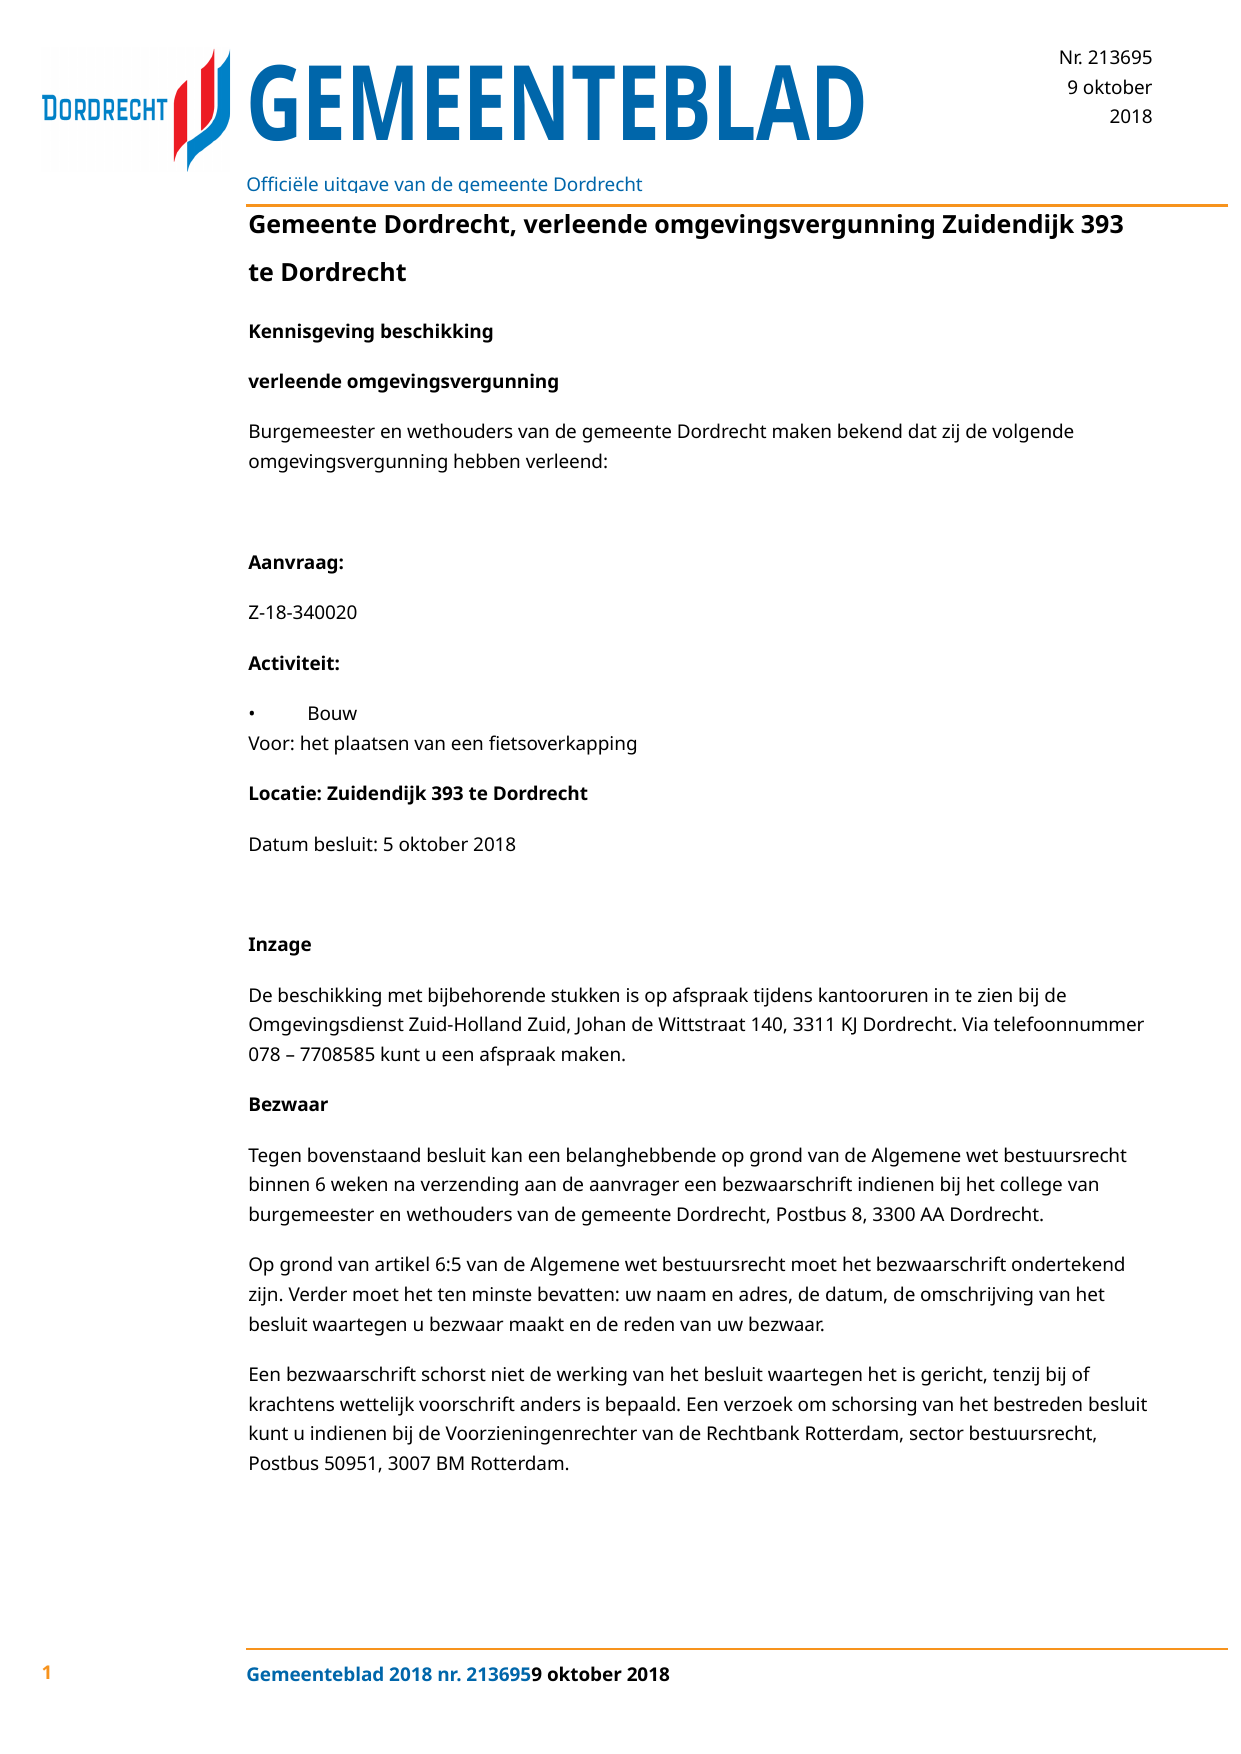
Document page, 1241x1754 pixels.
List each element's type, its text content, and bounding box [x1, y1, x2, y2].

text verleende omgevingsvergunning [248, 368, 1152, 394]
text Burgemeester en wethouders van de gemeente Dordrecht maken bekend dat zij de volgende omgevingsvergunning hebben verleend: [248, 419, 1152, 474]
text Tegen bovenstaand besluit kan een belanghebbende op grond van de Algemene wet bestuursrecht binnen 6 weken na verzending aan de aanvrager een bezwaarschrift indienen bij het college van burgemeester en wethouders van de gemeente Dordrecht, Postbus 8, 3300 AA Dordrecht. [248, 1142, 1152, 1227]
text Z-18-340020 [248, 599, 1152, 625]
list Bouw [248, 700, 1152, 726]
text Aanvraag: [248, 549, 1152, 575]
text Kennisgeving beschikking [248, 318, 1152, 344]
picture [41, 47, 231, 172]
text Locatie: Zuidendijk 393 te Dordrecht [248, 780, 1152, 806]
text Inzage [248, 932, 1152, 957]
text Een bezwaarschrift schorst niet de werking van het besluit waartegen het is gericht, tenzij bij of krachtens wettelijk voorschrift anders is bepaald. Een verzoek om schorsing van het bestreden besluit kunt u indienen bij de Voorzieningenrechter van de Rechtbank Rotterdam, sector bestuursrecht, Postbus 50951, 3007 BM Rotterdam. [248, 1361, 1152, 1476]
text Gemeente Dordrecht, verleende omgevingsvergunning Zuidendijk 393 te Dordrecht [248, 207, 1152, 288]
text Voor: het plaatsen van een fietsoverkapping [248, 730, 1152, 756]
text Activiteit: [248, 650, 1152, 676]
text Datum besluit: 5 oktober 2018 [248, 831, 1152, 857]
text Bezwaar [248, 1092, 1152, 1117]
text De beschikking met bijbehorende stukken is op afspraak tijdens kantooruren in te zien bij de Omgevingsdienst Zuid-Holland Zuid, Johan de Wittstraat 140, 3311 KJ Dordrecht. Via telefoonnummer 078 – 7708585 kunt u een afspraak maken. [248, 982, 1152, 1067]
text Op grond van artikel 6:5 van de Algemene wet bestuursrecht moet het bezwaarschrift ondertekend zijn. Verder moet het ten minste bevatten: uw naam en adres, de datum, de omschrijving van het besluit waartegen u bezwaar maakt en de reden van uw bezwaar. [248, 1252, 1152, 1337]
